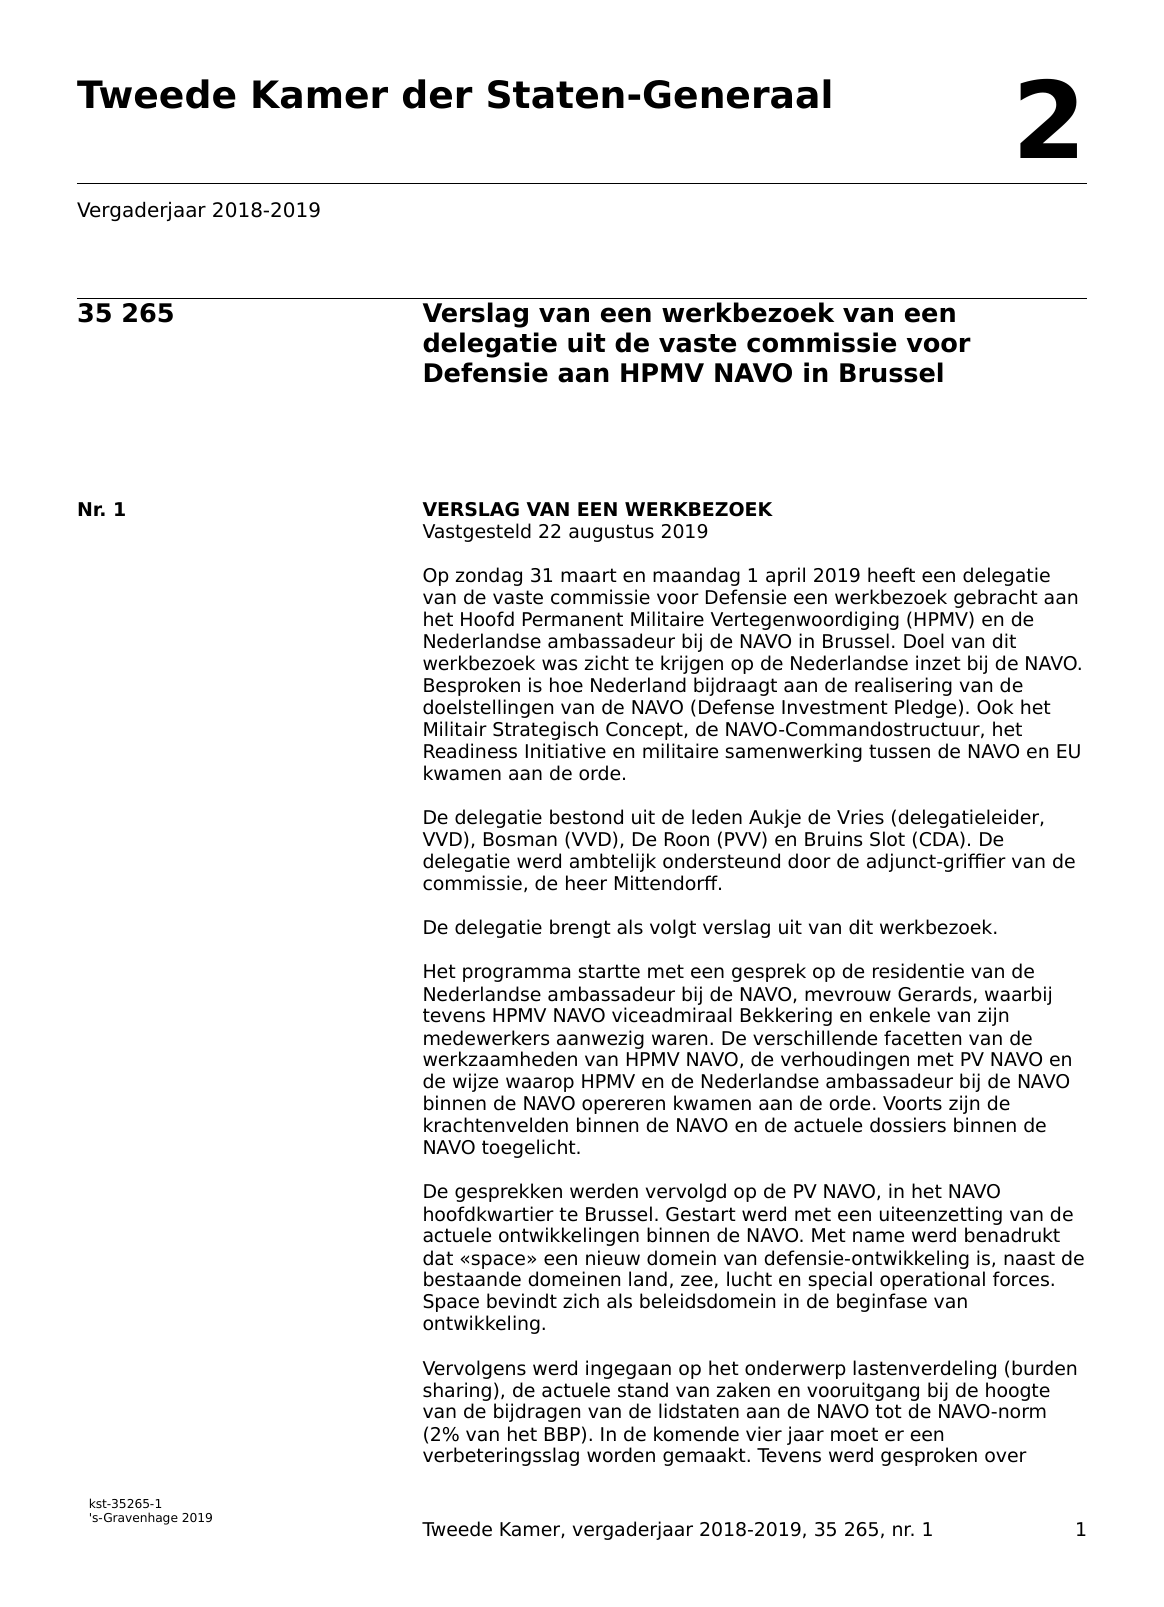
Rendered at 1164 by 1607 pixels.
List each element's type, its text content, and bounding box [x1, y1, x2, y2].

text 's-Gravenhage 2019 [88, 1511, 323, 1525]
text De delegatie brengt als volgt verslag uit van dit werkbezoek. [422, 917, 1087, 939]
text kst-35265-1 [88, 1497, 323, 1511]
text Op zondag 31 maart en maandag 1 april 2019 heeft een delegatie van de vaste commissie voor Defensie een werkbezoek gebracht aan het Hoofd Permanent Militaire Vertegenwoordiging (HPMV) en de Nederlandse ambassadeur bij de NAVO in Brussel. Doel van dit werkbezoek was zicht te krijgen op de Nederlandse inzet bij de NAVO. Besproken is hoe Nederland bijdraagt aan de realisering van de doelstellingen van de NAVO (Defense Investment Pledge). Ook het Militair Strategisch Concept, de NAVO-Commandostructuur, het Readiness Initiative en militaire samenwerking tussen de NAVO en EU kwamen aan de orde. [422, 565, 1087, 785]
text Het programma startte met een gesprek op de residentie van de Nederlandse ambassadeur bij de NAVO, mevrouw Gerards, waarbij tevens HPMV NAVO viceadmiraal Bekkering en enkele van zijn medewerkers aanwezig waren. De verschillende facetten van de werkzaamheden van HPMV NAVO, de verhoudingen met PV NAVO en de wijze waarop HPMV en de Nederlandse ambassadeur bij de NAVO binnen de NAVO opereren kwamen aan de orde. Voorts zijn de krachtenvelden binnen de NAVO en de actuele dossiers binnen de NAVO toegelicht. [422, 961, 1087, 1159]
table_header Tweede Kamer der Staten-Generaal [77, 59, 886, 183]
text De gesprekken werden vervolgd op de PV NAVO, in het NAVO hoofdkwartier te Brussel. Gestart werd met een uiteenzetting van de actuele ontwikkelingen binnen de NAVO. Met name werd benadrukt dat «space» een nieuw domein van defensie-ontwikkeling is, naast de bestaande domeinen land, zee, lucht en special operational forces. Space bevindt zich als beleidsdomein in de beginfase van ontwikkeling. [422, 1181, 1087, 1335]
subtitle Nr. 1 VERSLAG VAN EEN WERKBEZOEK [77, 499, 1087, 521]
table_cell Vergaderjaar 2018-2019 [77, 184, 1087, 298]
text De delegatie bestond uit de leden Aukje de Vries (delegatieleider, VVD), Bosman (VVD), De Roon (PVV) en Bruins Slot (CDA). De delegatie werd ambtelijk ondersteund door de adjunct-griffier van de commissie, de heer Mittendorff. [422, 807, 1087, 895]
text Vastgesteld 22 augustus 2019 [422, 521, 1087, 543]
text Vervolgens werd ingegaan op het onderwerp lastenverdeling (burden sharing), de actuele stand van zaken en vooruitgang bij de hoogte van de bijdragen van de lidstaten aan de NAVO tot de NAVO-norm (2% van het BBP). In de komende vier jaar moet er een verbeteringsslag worden gemaakt. Tevens werd gesproken over [422, 1357, 1087, 1467]
subtitle 35 265 Verslag van een werkbezoek van een delegatie uit de vaste commissie voor Defensie aan HPMV NAVO in Brussel [77, 299, 1087, 388]
table_header 2 [886, 59, 1087, 183]
